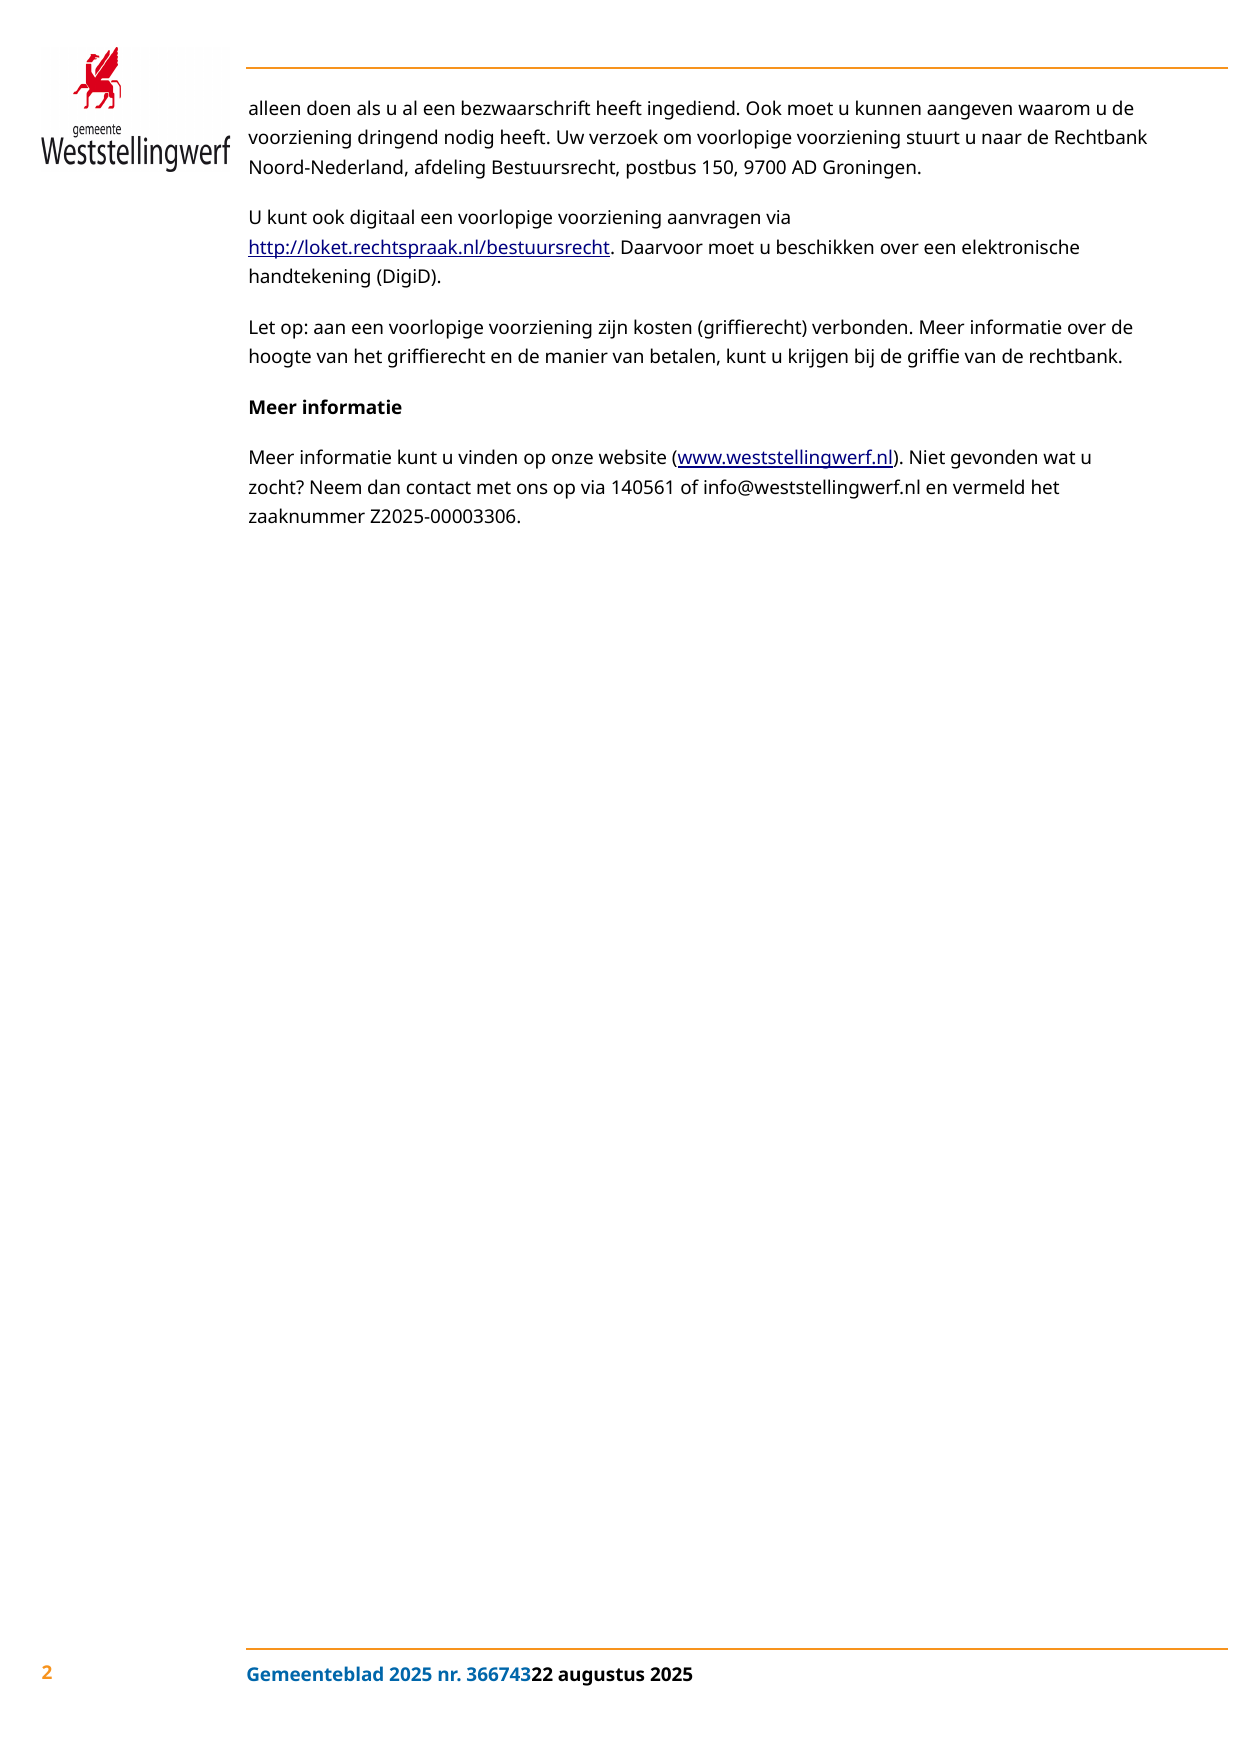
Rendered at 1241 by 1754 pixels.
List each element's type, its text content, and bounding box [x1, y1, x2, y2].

text Meer informatie [248, 394, 1152, 420]
text Meer informatie kunt u vinden op onze website (www.weststellingwerf.nl). Niet gevonden wat u zocht? Neem dan contact met ons op via 140561 of info@weststellingwerf.nl en vermeld het zaaknummer Z2025-00003306. [248, 444, 1152, 529]
picture [41, 47, 231, 172]
text alleen doen als u al een bezwaarschrift heeft ingediend. Ook moet u kunnen aangeven waarom u de voorziening dringend nodig heeft. Uw verzoek om voorlopige voorziening stuurt u naar de Rechtbank Noord-Nederland, afdeling Bestuursrecht, postbus 150, 9700 AD Groningen. [248, 95, 1152, 180]
text U kunt ook digitaal een voorlopige voorziening aanvragen via http://loket.rechtspraak.nl/bestuursrecht. Daarvoor moet u beschikken over een elektronische handtekening (DigiD). [248, 204, 1152, 289]
text Let op: aan een voorlopige voorziening zijn kosten (griffierecht) verbonden. Meer informatie over de hoogte van het griffierecht en de manier van betalen, kunt u krijgen bij de griffie van de rechtbank. [248, 314, 1152, 369]
